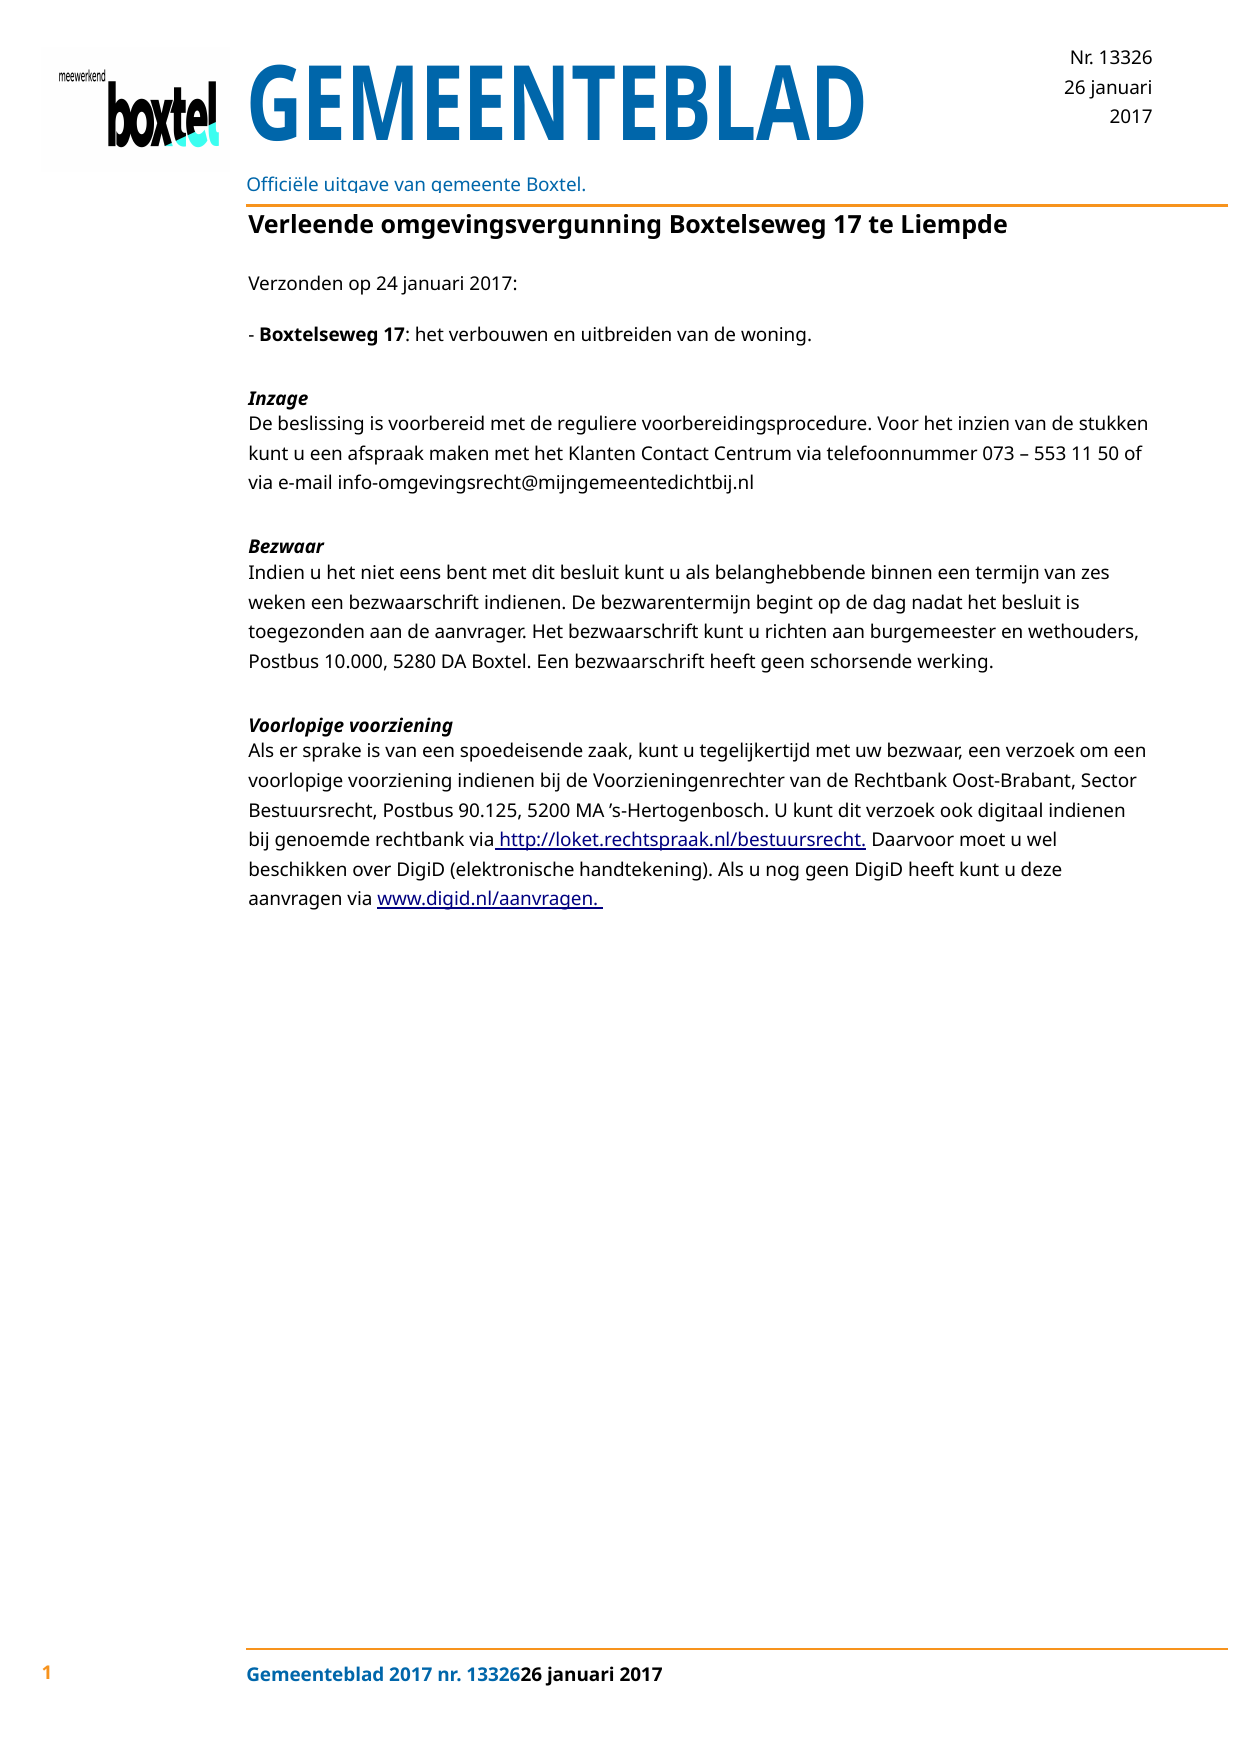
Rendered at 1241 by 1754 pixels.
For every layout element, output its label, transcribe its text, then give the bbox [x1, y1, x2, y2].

text - Boxtelseweg 17: het verbouwen en uitbreiden van de woning. [248, 321, 1152, 346]
picture [41, 47, 231, 172]
text Als er sprake is van een spoedeisende zaak, kunt u tegelijkertijd met uw bezwaar, een verzoek om een voorlopige voorziening indienen bij de Voorzieningenrechter van de Rechtbank Oost-Brabant, Sector Bestuursrecht, Postbus 90.125, 5200 MA ’s-Hertogenbosch. U kunt dit verzoek ook digitaal indienen bij genoemde rechtbank via http://loket.rechtspraak.nl/bestuursrecht. Daarvoor moet u wel beschikken over DigiD (elektronische handtekening). Als u nog geen DigiD heeft kunt u deze aanvragen via www.digid.nl/aanvragen. [248, 738, 1152, 911]
text Indien u het niet eens bent met dit besluit kunt u als belanghebbende binnen een termijn van zes weken een bezwaarschrift indienen. De bezwarentermijn begint op de dag nadat het besluit is toegezonden aan de aanvrager. Het bezwaarschrift kunt u richten aan burgemeester en wethouders, Postbus 10.000, 5280 DA Boxtel. Een bezwaarschrift heeft geen schorsende werking. [248, 559, 1152, 674]
text Inzage [248, 385, 1152, 410]
text Voorlopige voorziening [248, 712, 1152, 738]
text De beslissing is voorbereid met de reguliere voorbereidingsprocedure. Voor het inzien van de stukken kunt u een afspraak maken met het Klanten Contact Centrum via telefoonnummer 073 – 553 11 50 of via e-mail info-omgevingsrecht@mijngemeentedichtbij.nl [248, 410, 1152, 495]
text Verzonden op 24 januari 2017: [248, 270, 1152, 296]
text Verleende omgevingsvergunning Boxtelseweg 17 te Liempde [248, 207, 1152, 241]
text Bezwaar [248, 533, 1152, 559]
